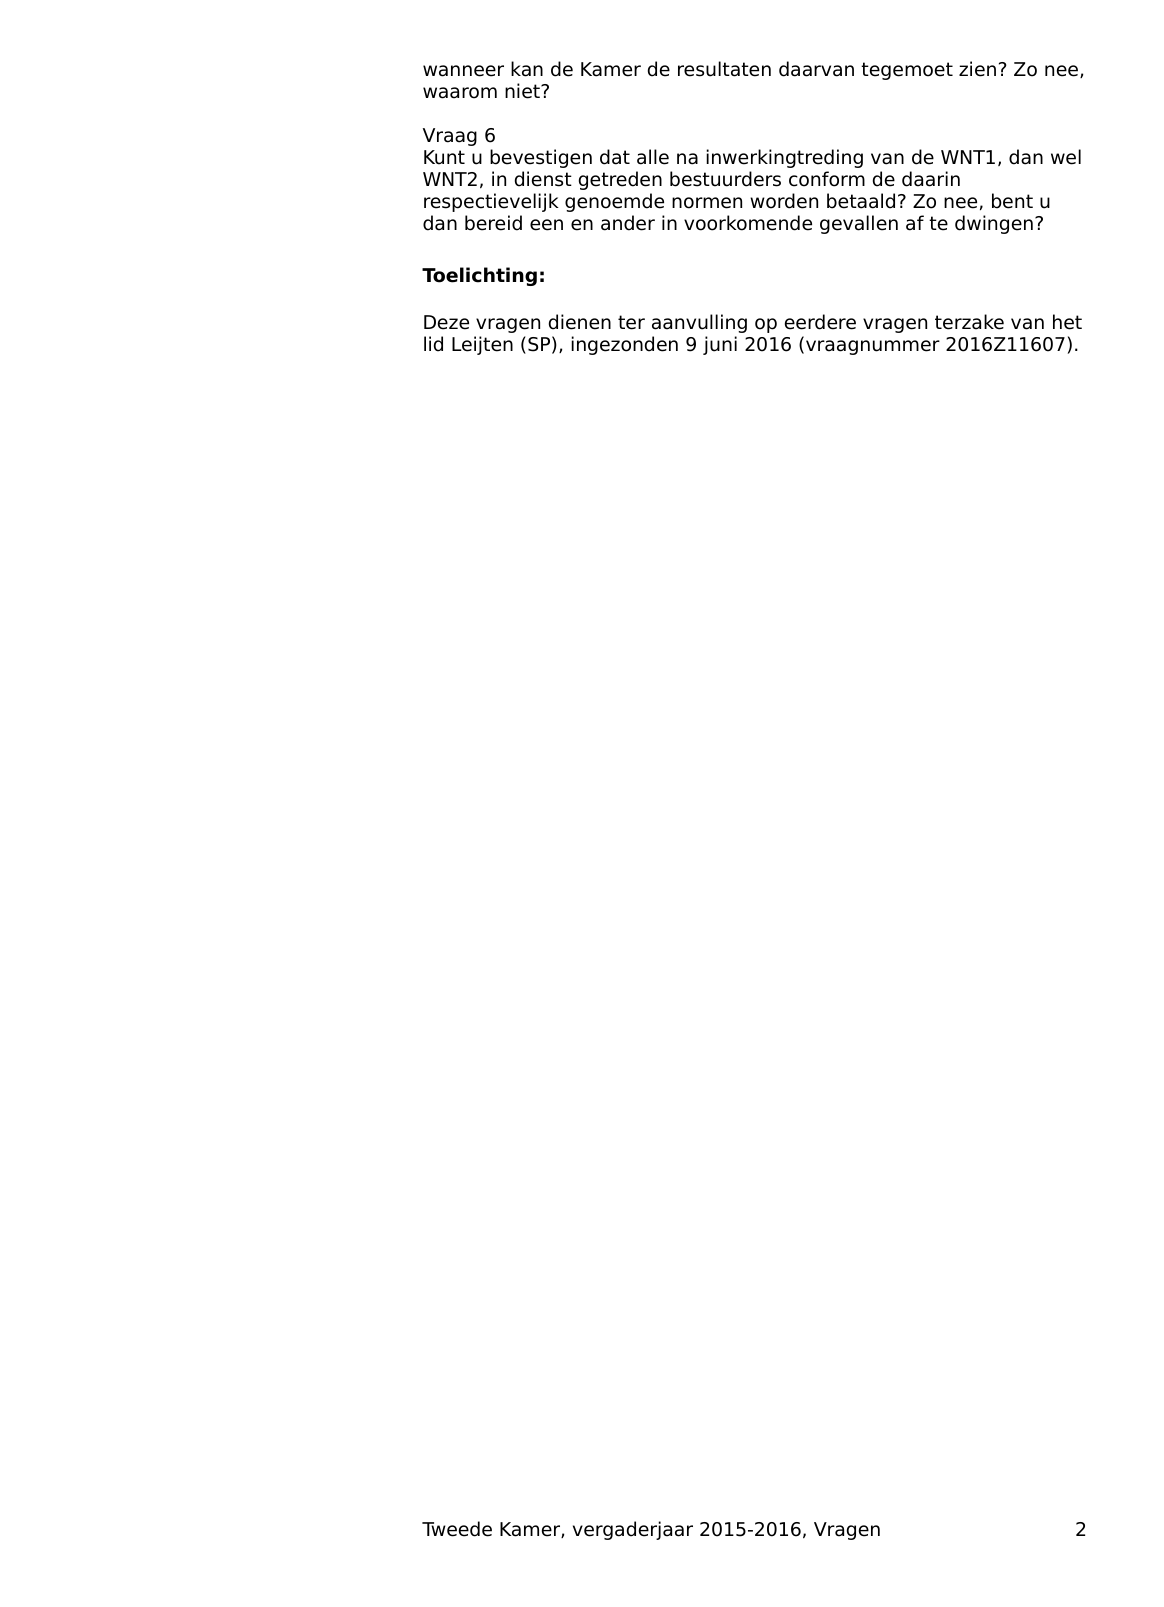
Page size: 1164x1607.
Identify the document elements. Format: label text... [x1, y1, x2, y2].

text Deze vragen dienen ter aanvulling op eerdere vragen terzake van het lid Leijten (SP), ingezonden 9 juni 2016 (vraagnummer 2016Z11607). [422, 312, 1087, 356]
subtitle Toelichting: [422, 265, 1087, 287]
text Kunt u bevestigen dat alle na inwerkingtreding van de WNT1, dan wel WNT2, in dienst getreden bestuurders conform de daarin respectievelijk genoemde normen worden betaald? Zo nee, bent u dan bereid een en ander in voorkomende gevallen af te dwingen? [422, 147, 1087, 235]
text Vraag 6 [422, 125, 1087, 147]
text wanneer kan de Kamer de resultaten daarvan tegemoet zien? Zo nee, waarom niet? [422, 59, 1087, 103]
